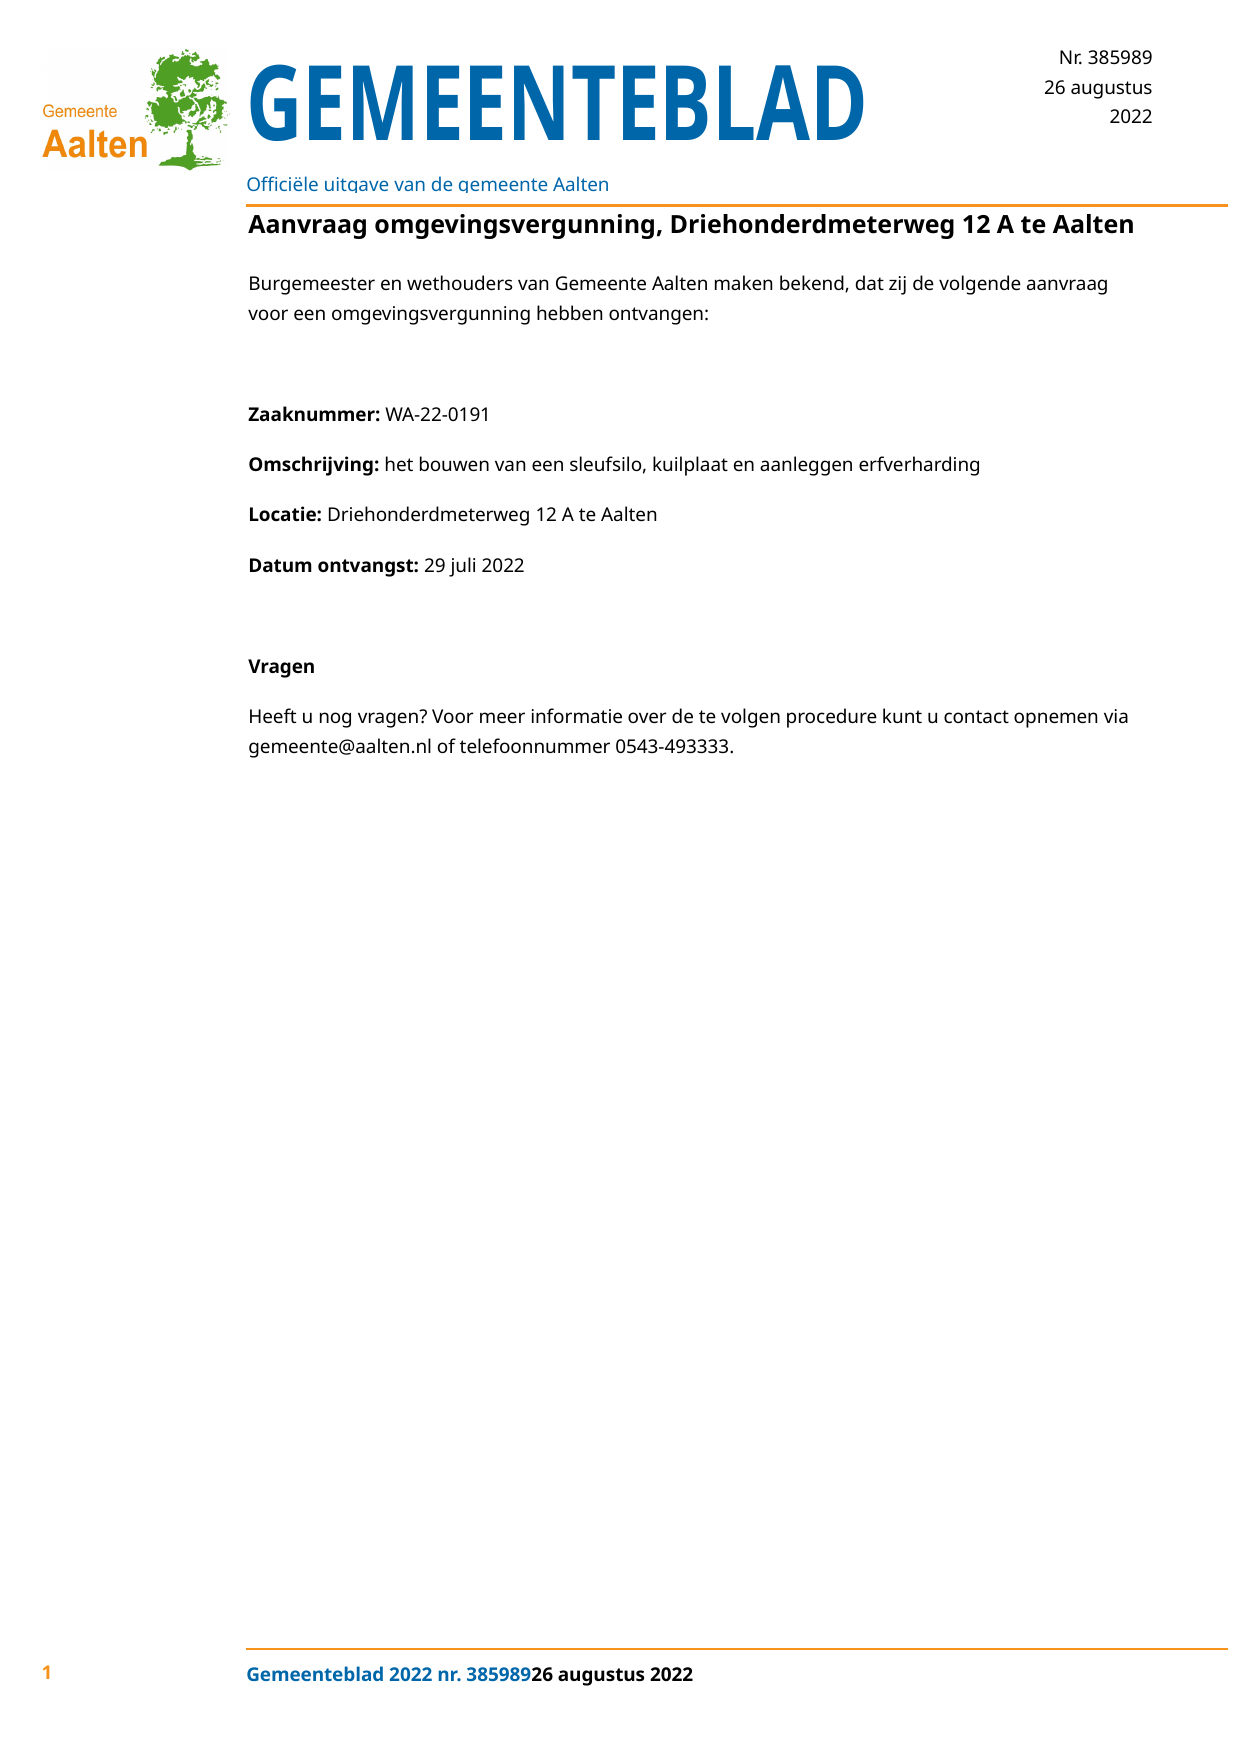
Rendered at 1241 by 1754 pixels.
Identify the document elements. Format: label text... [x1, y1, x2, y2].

picture [41, 47, 231, 172]
text Vragen [248, 653, 1152, 678]
text Heeft u nog vragen? Voor meer informatie over de te volgen procedure kunt u contact opnemen via gemeente@aalten.nl of telefoonnummer 0543-493333. [248, 703, 1152, 758]
text Burgemeester en wethouders van Gemeente Aalten maken bekend, dat zij de volgende aanvraag voor een omgevingsvergunning hebben ontvangen: [248, 270, 1152, 326]
text Datum ontvangst: 29 juli 2022 [248, 552, 1152, 578]
text Omschrijving: het bouwen van een sleufsilo, kuilplaat en aanleggen erfverharding [248, 451, 1152, 477]
text Locatie: Driehonderdmeterweg 12 A te Aalten [248, 502, 1152, 527]
text Aanvraag omgevingsvergunning, Driehonderdmeterweg 12 A te Aalten [248, 207, 1152, 241]
text Zaaknummer: WA-22-0191 [248, 401, 1152, 426]
